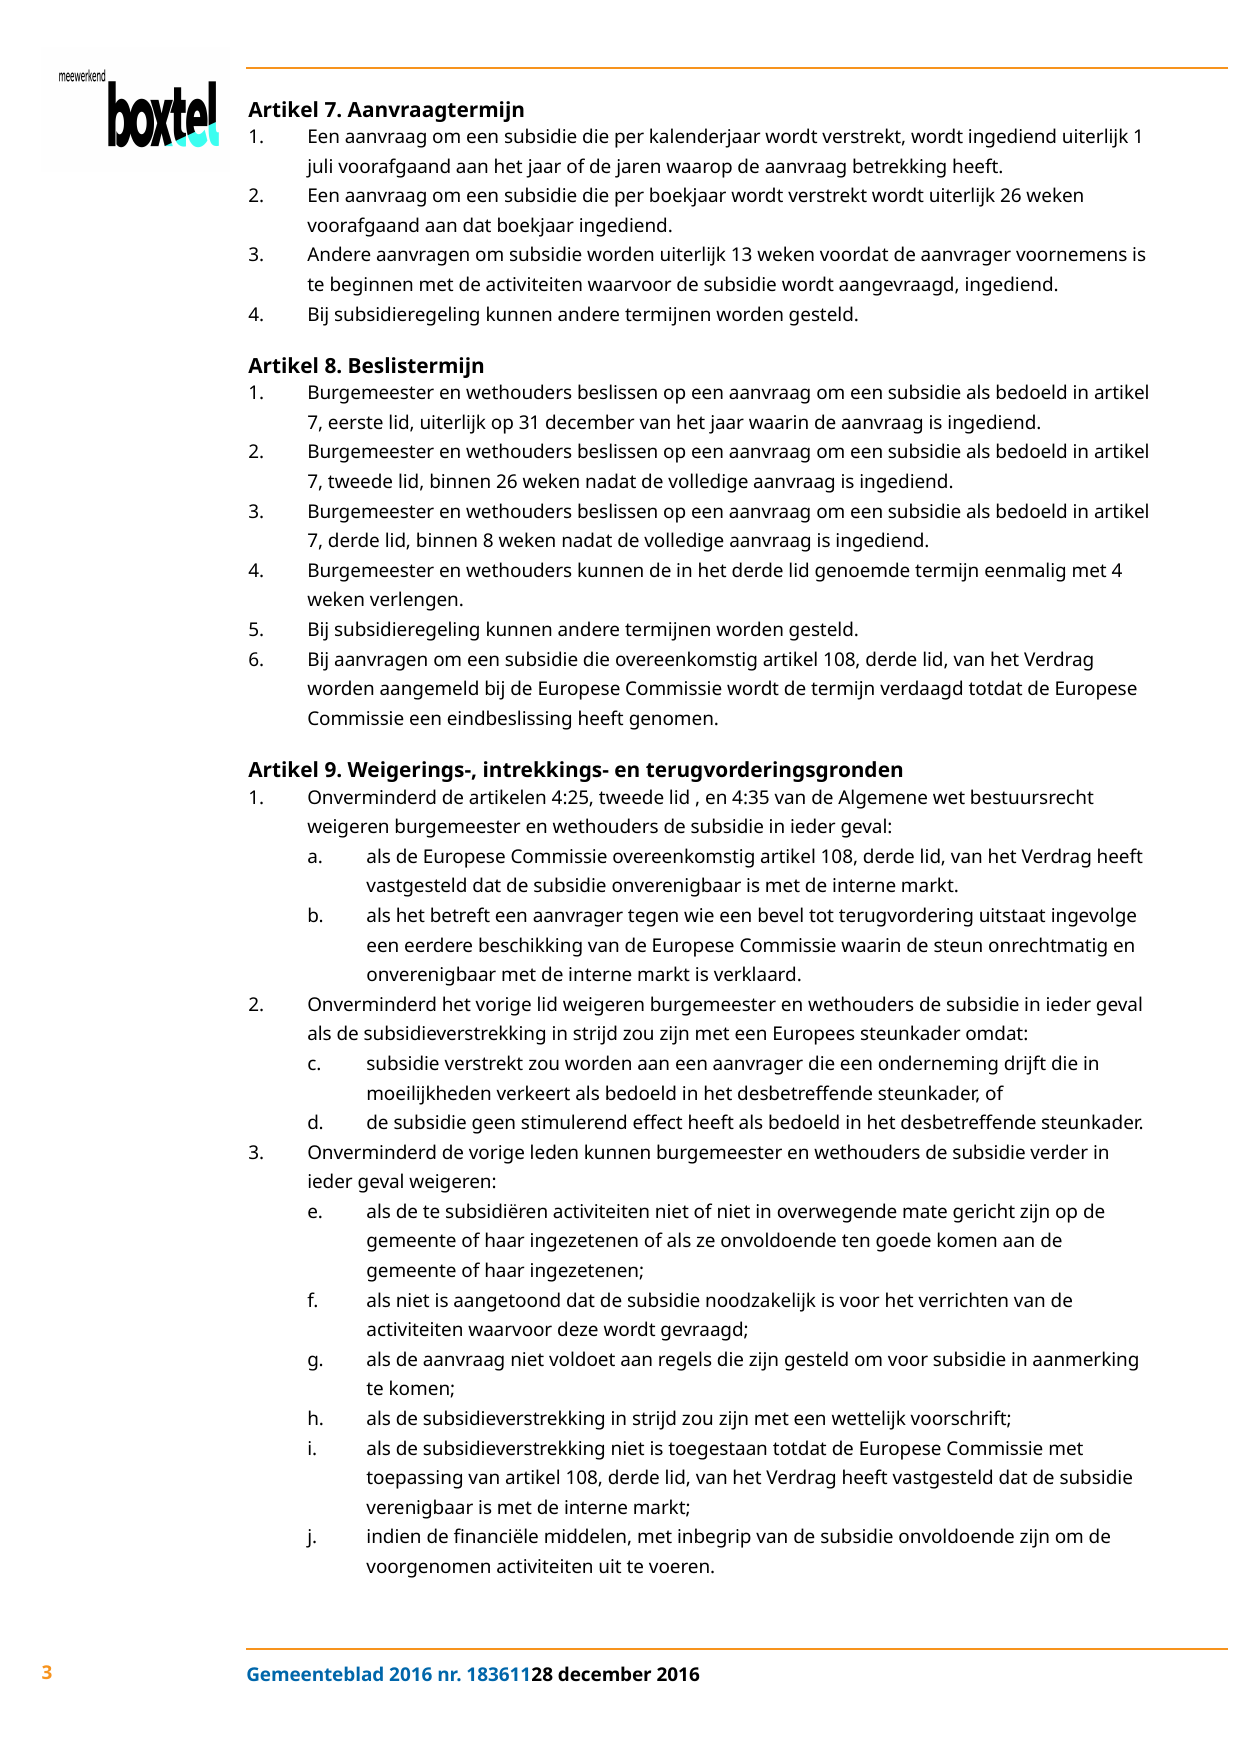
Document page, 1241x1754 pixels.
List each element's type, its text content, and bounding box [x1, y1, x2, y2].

list Onverminderd de artikelen 4:25, tweede lid , en 4:35 van de Algemene wet bestuursrecht weigeren burgemeester en wethouders de subsidie in ieder geval: [248, 784, 1152, 839]
list Burgemeester en wethouders beslissen op een aanvraag om een subsidie als bedoeld in artikel 7, tweede lid, binnen 26 weken nadat de volledige aanvraag is ingediend. [248, 439, 1152, 494]
list Andere aanvragen om subsidie worden uiterlijk 13 weken voordat de aanvrager voornemens is te beginnen met de activiteiten waarvoor de subsidie wordt aangevraagd, ingediend. [248, 242, 1152, 297]
list als niet is aangetoond dat de subsidie noodzakelijk is voor het verrichten van de activiteiten waarvoor deze wordt gevraagd; [307, 1287, 1152, 1342]
list Burgemeester en wethouders beslissen op een aanvraag om een subsidie als bedoeld in artikel 7, derde lid, binnen 8 weken nadat de volledige aanvraag is ingediend. [248, 498, 1152, 553]
list als de subsidieverstrekking in strijd zou zijn met een wettelijk voorschrift; [307, 1405, 1152, 1431]
list Burgemeester en wethouders kunnen de in het derde lid genoemde termijn eenmalig met 4 weken verlengen. [248, 557, 1152, 612]
list als het betreft een aanvrager tegen wie een bevel tot terugvordering uitstaat ingevolge een eerdere beschikking van de Europese Commissie waarin de steun onrechtmatig en onverenigbaar met de interne markt is verklaard. [307, 902, 1152, 987]
list Onverminderd de vorige leden kunnen burgemeester en wethouders de subsidie verder in ieder geval weigeren: [248, 1139, 1152, 1194]
list Bij subsidieregeling kunnen andere termijnen worden gesteld. [248, 301, 1152, 326]
list subsidie verstrekt zou worden aan een aanvrager die een onderneming drijft die in moeilijkheden verkeert als bedoeld in het desbetreffende steunkader, of [307, 1050, 1152, 1105]
text Artikel 7. Aanvraagtermijn [248, 95, 1152, 123]
list Onverminderd het vorige lid weigeren burgemeester en wethouders de subsidie in ieder geval als de subsidieverstrekking in strijd zou zijn met een Europees steunkader omdat: [248, 991, 1152, 1046]
list als de te subsidiëren activiteiten niet of niet in overwegende mate gericht zijn op de gemeente of haar ingezetenen of als ze onvoldoende ten goede komen aan de gemeente of haar ingezetenen; [307, 1198, 1152, 1283]
list Een aanvraag om een subsidie die per kalenderjaar wordt verstrekt, wordt ingediend uiterlijk 1 juli voorafgaand aan het jaar of de jaren waarop de aanvraag betrekking heeft. [248, 123, 1152, 178]
list Bij aanvragen om een subsidie die overeenkomstig artikel 108, derde lid, van het Verdrag worden aangemeld bij de Europese Commissie wordt de termijn verdaagd totdat de Europese Commissie een eindbeslissing heeft genomen. [248, 646, 1152, 731]
text Artikel 9. Weigerings-, intrekkings- en terugvorderingsgronden [248, 755, 1152, 784]
list de subsidie geen stimulerend effect heeft als bedoeld in het desbetreffende steunkader. [307, 1109, 1152, 1135]
picture [41, 47, 231, 172]
text Artikel 8. Beslistermijn [248, 351, 1152, 379]
list Burgemeester en wethouders beslissen op een aanvraag om een subsidie als bedoeld in artikel 7, eerste lid, uiterlijk op 31 december van het jaar waarin de aanvraag is ingediend. [248, 379, 1152, 435]
list indien de financiële middelen, met inbegrip van de subsidie onvoldoende zijn om de voorgenomen activiteiten uit te voeren. [307, 1523, 1152, 1579]
list als de Europese Commissie overeenkomstig artikel 108, derde lid, van het Verdrag heeft vastgesteld dat de subsidie onverenigbaar is met de interne markt. [307, 843, 1152, 898]
list Een aanvraag om een subsidie die per boekjaar wordt verstrekt wordt uiterlijk 26 weken voorafgaand aan dat boekjaar ingediend. [248, 182, 1152, 238]
list als de aanvraag niet voldoet aan regels die zijn gesteld om voor subsidie in aanmerking te komen; [307, 1346, 1152, 1401]
list als de subsidieverstrekking niet is toegestaan totdat de Europese Commissie met toepassing van artikel 108, derde lid, van het Verdrag heeft vastgesteld dat de subsidie verenigbaar is met de interne markt; [307, 1435, 1152, 1519]
list Bij subsidieregeling kunnen andere termijnen worden gesteld. [248, 616, 1152, 642]
